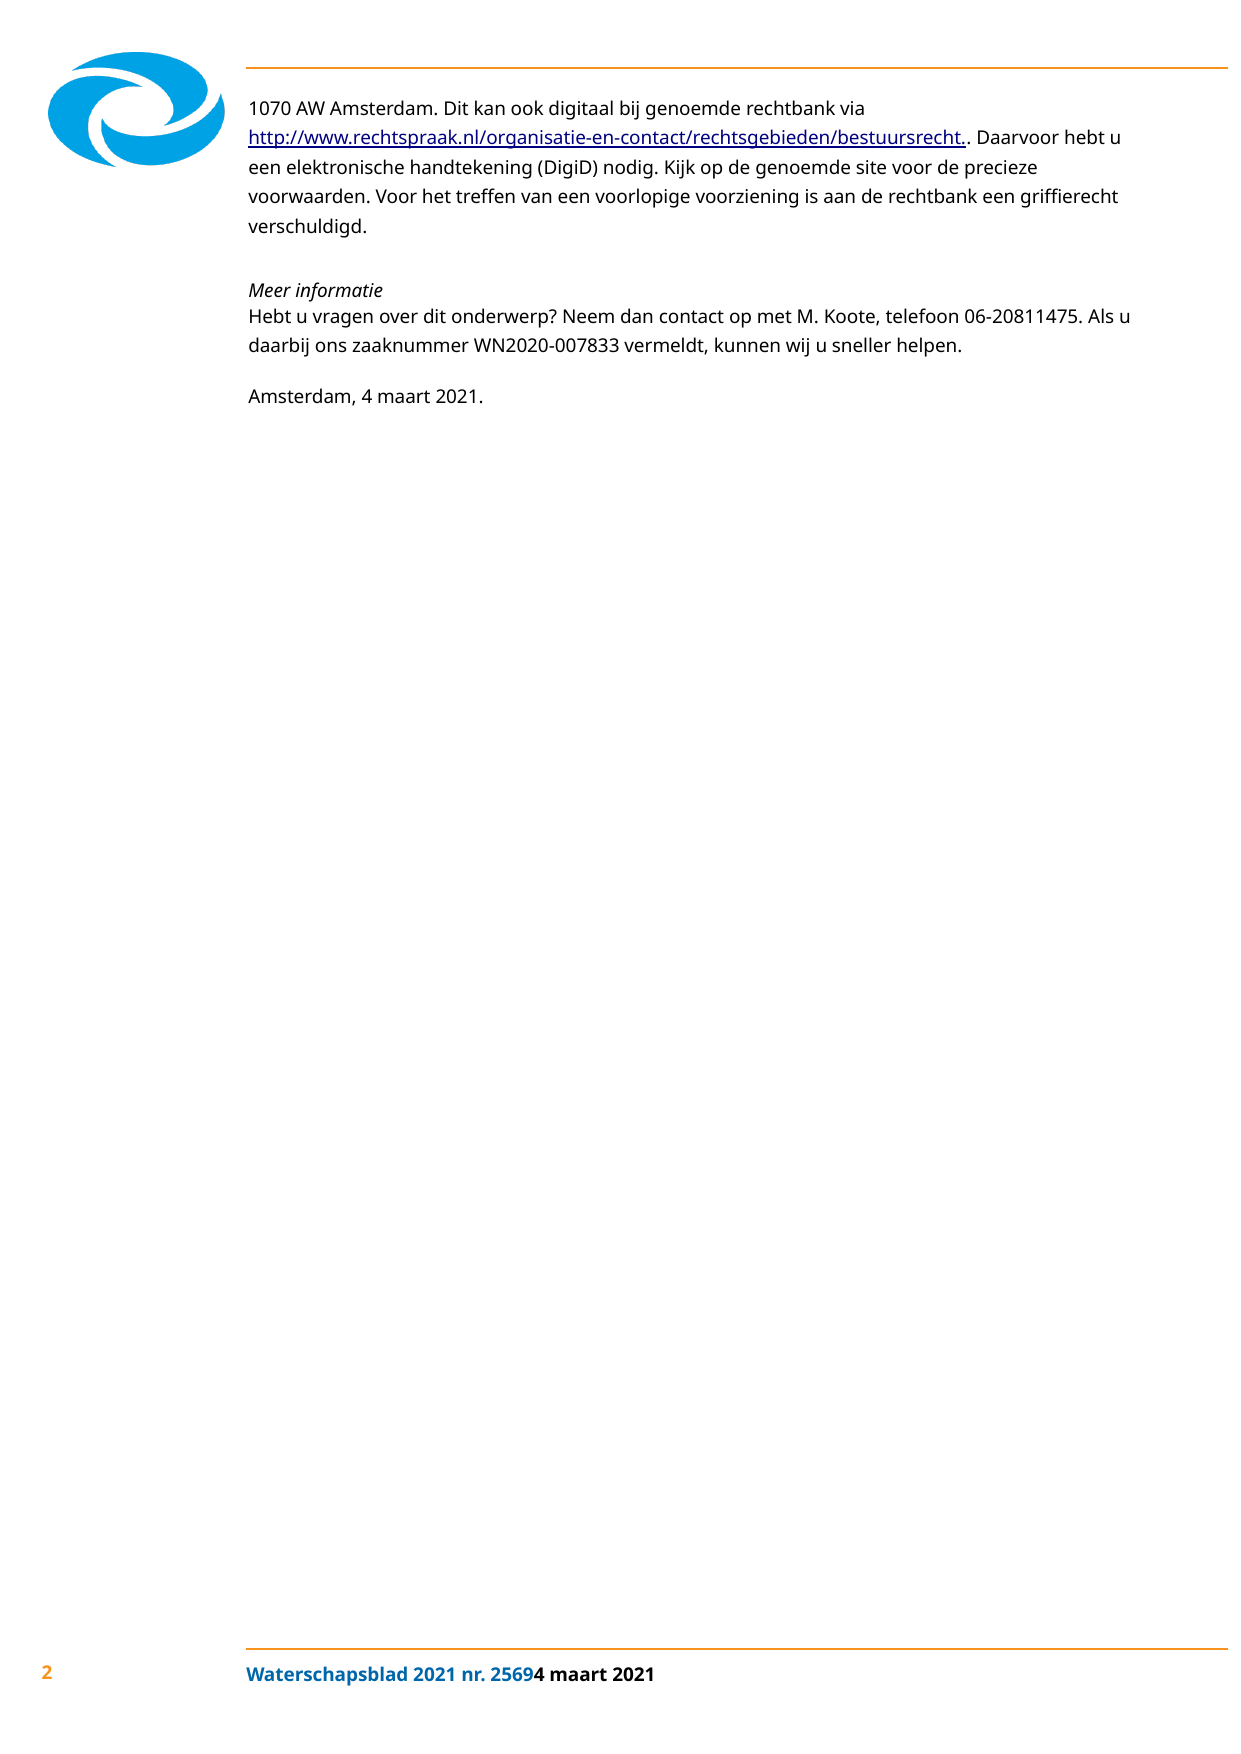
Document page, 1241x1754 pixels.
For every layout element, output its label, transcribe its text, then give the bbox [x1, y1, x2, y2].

text Hebt u vragen over dit onderwerp? Neem dan contact op met M. Koote, telefoon 06-20811475. Als u daarbij ons zaaknummer WN2020-007833 vermeldt, kunnen wij u sneller helpen. [248, 303, 1152, 358]
text Meer informatie [248, 277, 1152, 303]
text 1070 AW Amsterdam. Dit kan ook digitaal bij genoemde rechtbank via http://www.rechtspraak.nl/organisatie-en-contact/rechtsgebieden/bestuursrecht.. Daarvoor hebt u een elektronische handtekening (DigiD) nodig. Kijk op de genoemde site voor de precieze voorwaarden. Voor het treffen van een voorlopige voorziening is aan de rechtbank een griffierecht verschuldigd. [248, 95, 1152, 239]
text Amsterdam, 4 maart 2021. [248, 383, 1152, 408]
picture [41, 47, 231, 172]
